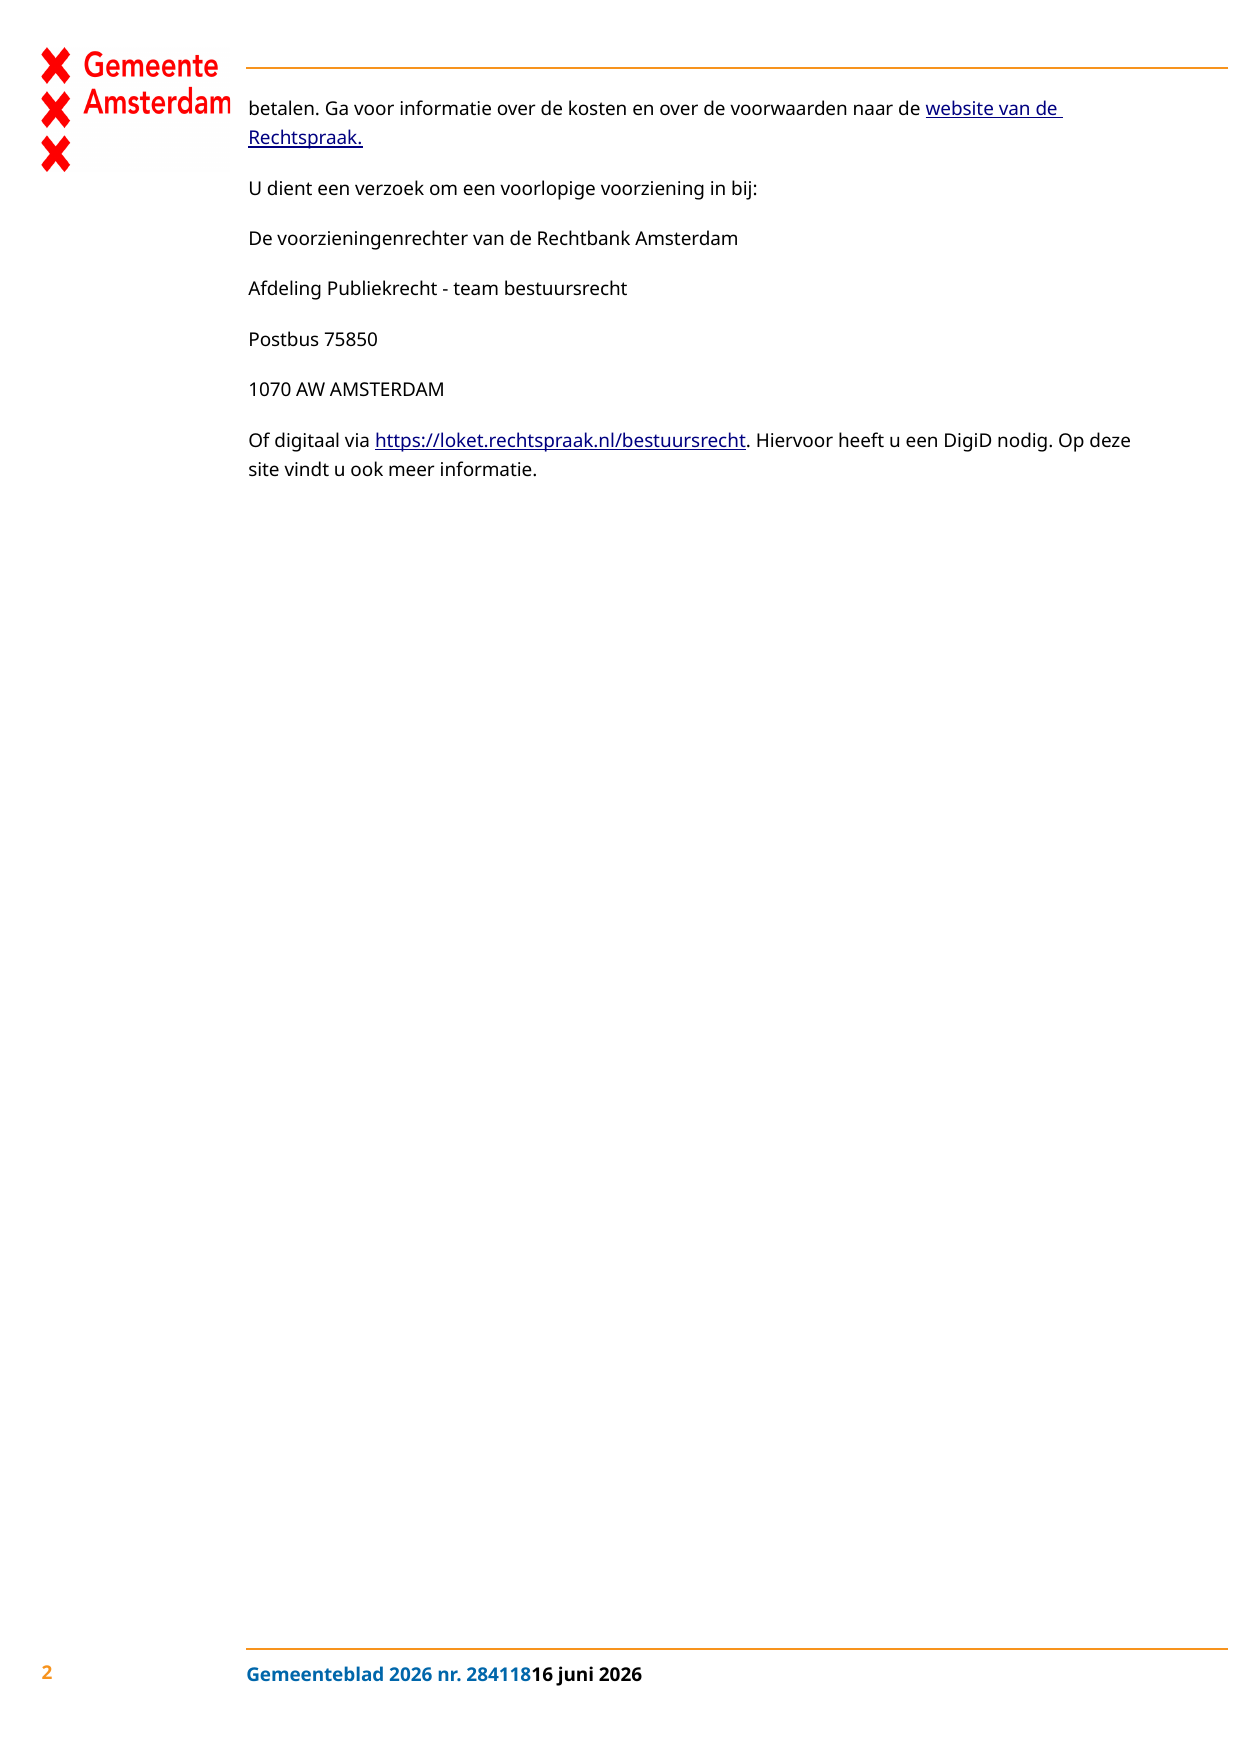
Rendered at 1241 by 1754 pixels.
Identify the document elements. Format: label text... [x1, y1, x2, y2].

text U dient een verzoek om een voorlopige voorziening in bij: [248, 175, 1152, 201]
picture [41, 47, 231, 172]
text Postbus 75850 [248, 326, 1152, 352]
text 1070 AW AMSTERDAM [248, 376, 1152, 402]
text betalen. Ga voor informatie over de kosten en over de voorwaarden naar de website van de Rechtspraak. [248, 95, 1152, 150]
text Of digitaal via https://loket.rechtspraak.nl/bestuursrecht. Hiervoor heeft u een DigiD nodig. Op deze site vindt u ook meer informatie. [248, 427, 1152, 482]
text Afdeling Publiekrecht - team bestuursrecht [248, 276, 1152, 301]
text De voorzieningenrechter van de Rechtbank Amsterdam [248, 225, 1152, 251]
